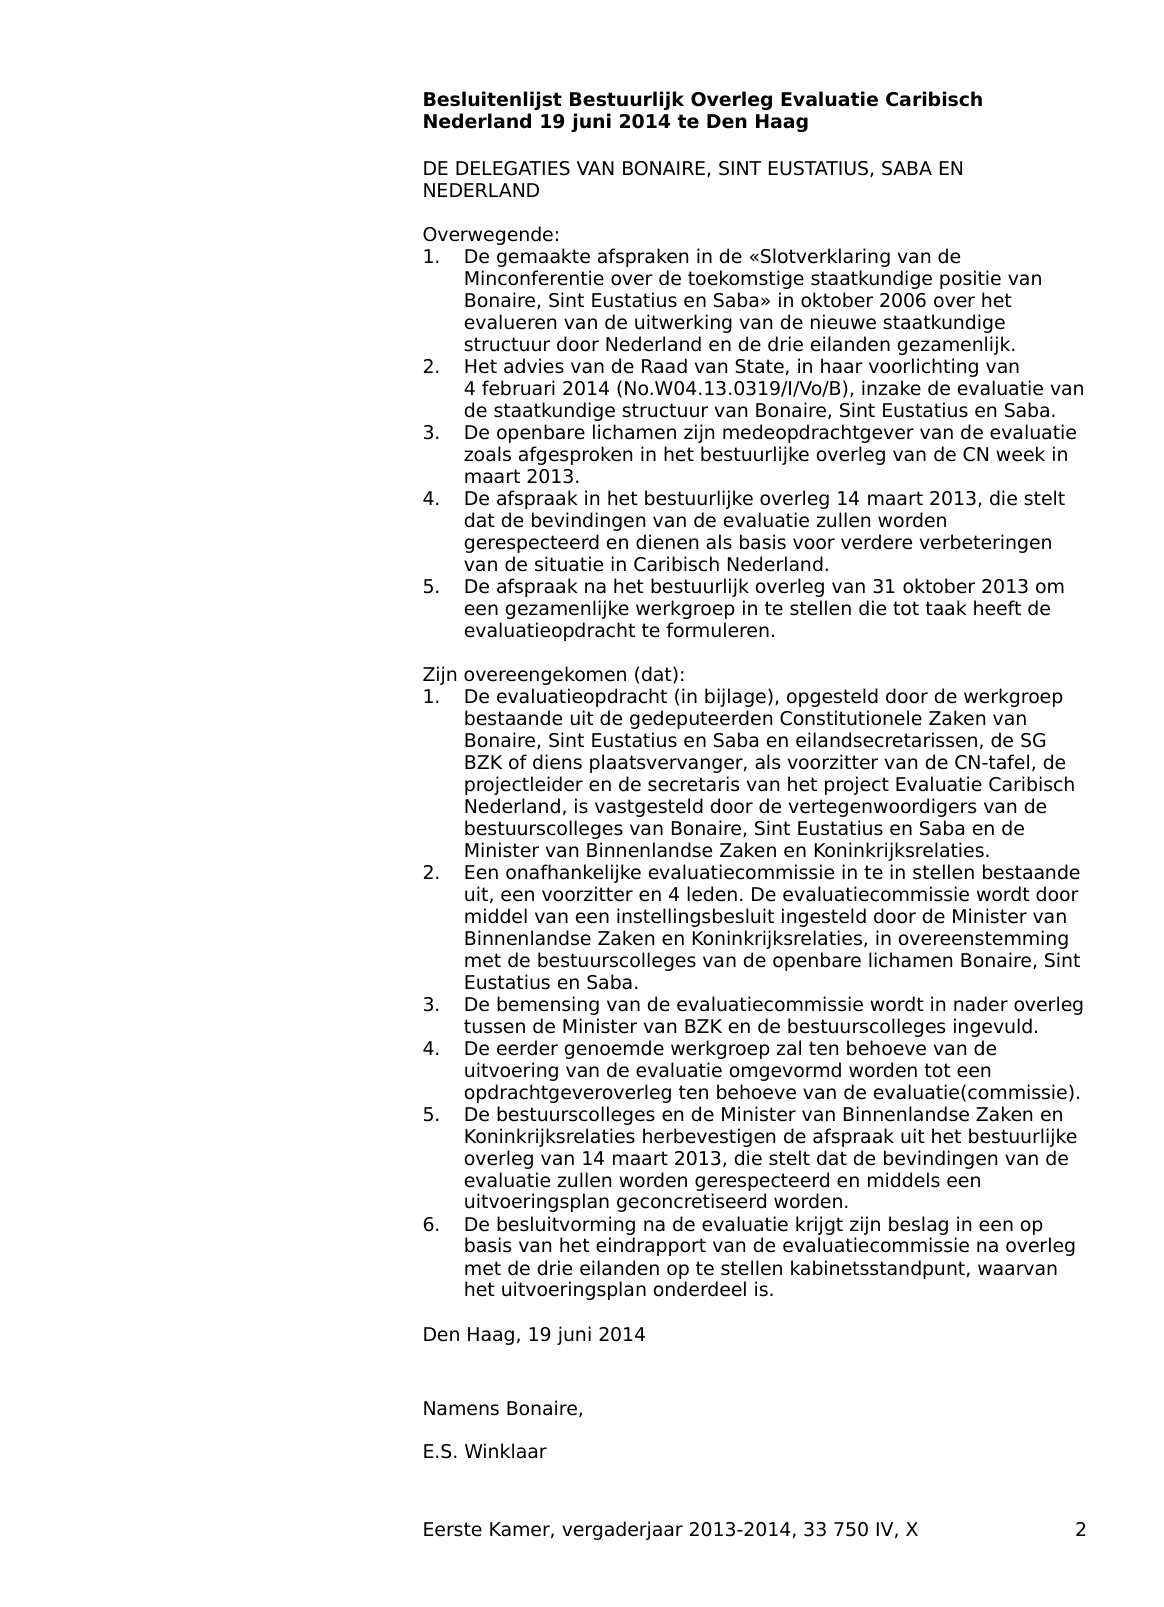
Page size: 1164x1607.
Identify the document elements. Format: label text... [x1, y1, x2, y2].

subtitle Besluitenlijst Bestuurlijk Overleg Evaluatie Caribisch Nederland 19 juni 2014 te Den Haag [422, 89, 1087, 133]
text 4. De afspraak in het bestuurlijke overleg 14 maart 2013, die stelt dat de bevindingen van de evaluatie zullen worden gerespecteerd en dienen als basis voor verdere verbeteringen van de situatie in Caribisch Nederland. [422, 488, 1087, 576]
text 3. De bemensing van de evaluatiecommissie wordt in nader overleg tussen de Minister van BZK en de bestuurscolleges ingevuld. [422, 994, 1087, 1038]
text 1. De gemaakte afspraken in de «Slotverklaring van de Minconferentie over de toekomstige staatkundige positie van Bonaire, Sint Eustatius en Saba» in oktober 2006 over het evalueren van de uitwerking van de nieuwe staatkundige structuur door Nederland en de drie eilanden gezamenlijk. [422, 246, 1087, 356]
text 5. De afspraak na het bestuurlijk overleg van 31 oktober 2013 om een gezamenlijke werkgroep in te stellen die tot taak heeft de evaluatieopdracht te formuleren. [422, 576, 1087, 642]
text 1. De evaluatieopdracht (in bijlage), opgesteld door de werkgroep bestaande uit de gedeputeerden Constitutionele Zaken van Bonaire, Sint Eustatius en Saba en eilandsecretarissen, de SG BZK of diens plaatsvervanger, als voorzitter van de CN-tafel, de projectleider en de secretaris van het project Evaluatie Caribisch Nederland, is vastgesteld door de vertegenwoordigers van de bestuurscolleges van Bonaire, Sint Eustatius en Saba en de Minister van Binnenlandse Zaken en Koninkrijksrelaties. [422, 686, 1087, 862]
text Namens Bonaire, E.S. Winklaar [422, 1376, 1087, 1463]
text Overwegende: [422, 224, 1087, 246]
text 3. De openbare lichamen zijn medeopdrachtgever van de evaluatie zoals afgesproken in het bestuurlijke overleg van de CN week in maart 2013. [422, 422, 1087, 488]
text 4. De eerder genoemde werkgroep zal ten behoeve van de uitvoering van de evaluatie omgevormd worden tot een opdrachtgeveroverleg ten behoeve van de evaluatie(commissie). [422, 1038, 1087, 1103]
text 2. Het advies van de Raad van State, in haar voorlichting van 4 februari 2014 (No.W04.13.0319/I/Vo/B), inzake de evaluatie van de staatkundige structuur van Bonaire, Sint Eustatius en Saba. [422, 356, 1087, 422]
text DE DELEGATIES VAN BONAIRE, SINT EUSTATIUS, SABA EN NEDERLAND [422, 158, 1087, 202]
text Den Haag, 19 juni 2014 [422, 1323, 1087, 1346]
text Zijn overeengekomen (dat): [422, 664, 1087, 686]
text 6. De besluitvorming na de evaluatie krijgt zijn beslag in een op basis van het eindrapport van de evaluatiecommissie na overleg met de drie eilanden op te stellen kabinetsstandpunt, waarvan het uitvoeringsplan onderdeel is. [422, 1213, 1087, 1301]
text 5. De bestuurscolleges en de Minister van Binnenlandse Zaken en Koninkrijksrelaties herbevestigen de afspraak uit het bestuurlijke overleg van 14 maart 2013, die stelt dat de bevindingen van de evaluatie zullen worden gerespecteerd en middels een uitvoeringsplan geconcretiseerd worden. [422, 1103, 1087, 1213]
text 2. Een onafhankelijke evaluatiecommissie in te in stellen bestaande uit, een voorzitter en 4 leden. De evaluatiecommissie wordt door middel van een instellingsbesluit ingesteld door de Minister van Binnenlandse Zaken en Koninkrijksrelaties, in overeenstemming met de bestuurscolleges van de openbare lichamen Bonaire, Sint Eustatius en Saba. [422, 862, 1087, 994]
